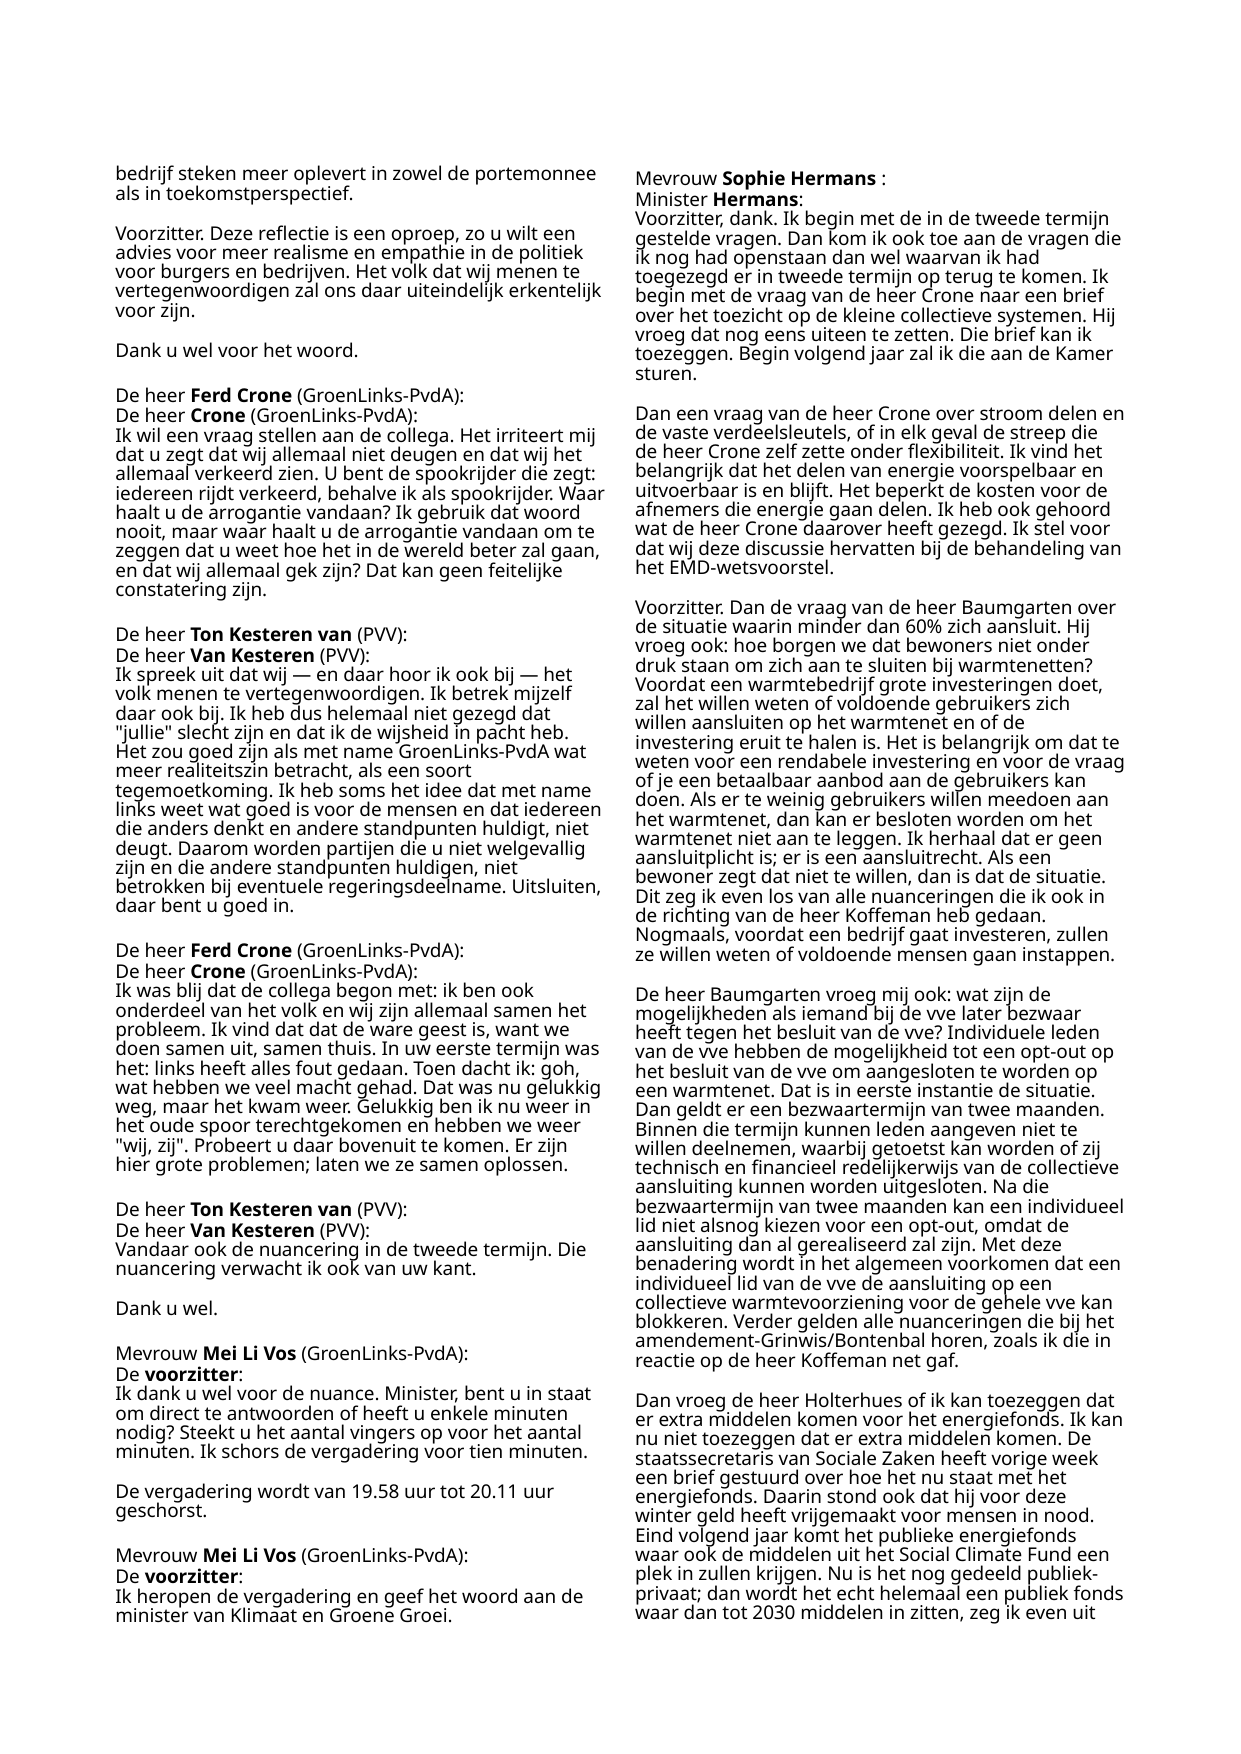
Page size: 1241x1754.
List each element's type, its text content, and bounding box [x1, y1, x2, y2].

text Ik wil een vraag stellen aan de collega. Het irriteert mij dat u zegt dat wij allemaal niet deugen en dat wij het allemaal verkeerd zien. U bent de spookrijder die zegt: iedereen rijdt verkeerd, behalve ik als spookrijder. Waar haalt u de arrogantie vandaan? Ik gebruik dat woord nooit, maar waar haalt u de arrogantie vandaan om te zeggen dat u weet hoe het in de wereld beter zal gaan, en dat wij allemaal gek zijn? Dat kan geen feitelijke constatering zijn. [115, 427, 605, 600]
text De heer Van Kesteren (PVV): [115, 1222, 605, 1241]
text Mevrouw Sophie Hermans : [635, 165, 1125, 191]
text Ik was blij dat de collega begon met: ik ben ook onderdeel van het volk en wij zijn allemaal samen het probleem. Ik vind dat dat de ware geest is, want we doen samen uit, samen thuis. In uw eerste termijn was het: links heeft alles fout gedaan. Toen dacht ik: goh, wat hebben we veel macht gehad. Dat was nu gelukkig weg, maar het kwam weer. Gelukkig ben ik nu weer in het oude spoor terechtgekomen en hebben we weer "wij, zij". Probeert u daar bovenuit te komen. Er zijn hier grote problemen; laten we ze samen oplossen. [115, 982, 605, 1175]
text Voorzitter. Dan de vraag van de heer Baumgarten over de situatie waarin minder dan 60% zich aansluit. Hij vroeg ook: hoe borgen we dat bewoners niet onder druk staan om zich aan te sluiten bij warmtenetten? Voordat een warmtebedrijf grote investeringen doet, zal het willen weten of voldoende gebruikers zich willen aansluiten op het warmtenet en of de investering eruit te halen is. Het is belangrijk om dat te weten voor een rendabele investering en voor de vraag of je een betaalbaar aanbod aan de gebruikers kan doen. Als er te weinig gebruikers willen meedoen aan het warmtenet, dan kan er besloten worden om het warmtenet niet aan te leggen. Ik herhaal dat er geen aansluitplicht is; er is een aansluitrecht. Als een bewoner zegt dat niet te willen, dan is dat de situatie. Dit zeg ik even los van alle nuanceringen die ik ook in de richting van de heer Koffeman heb gedaan. Nogmaals, voordat een bedrijf gaat investeren, zullen ze willen weten of voldoende mensen gaan instappen. [635, 599, 1125, 965]
text Dan vroeg de heer Holterhues of ik kan toezeggen dat er extra middelen komen voor het energiefonds. Ik kan nu niet toezeggen dat er extra middelen komen. De staatssecretaris van Sociale Zaken heeft vorige week een brief gestuurd over hoe het nu staat met het energiefonds. Daarin stond ook dat hij voor deze winter geld heeft vrijgemaakt voor mensen in nood. Eind volgend jaar komt het publieke energiefonds waar ook de middelen uit het Social Climate Fund een plek in zullen krijgen. Nu is het nog gedeeld publiek-privaat; dan wordt het echt helemaal een publiek fonds waar dan tot 2030 middelen in zitten, zeg ik even uit [635, 1392, 1125, 1623]
text Ik heropen de vergadering en geef het woord aan de minister van Klimaat en Groene Groei. [115, 1588, 605, 1626]
text De voorzitter: [115, 1366, 605, 1385]
text Dank u wel voor het woord. [115, 342, 605, 361]
text Ik dank u wel voor de nuance. Minister, bent u in staat om direct te antwoorden of heeft u enkele minuten nodig? Steekt u het aantal vingers op voor het aantal minuten. Ik schors de vergadering voor tien minuten. [115, 1385, 605, 1462]
text De heer Crone (GroenLinks-PvdA): [115, 407, 605, 427]
text De heer Ferd Crone (GroenLinks-PvdA): [115, 937, 605, 963]
text Dank u wel. [115, 1300, 605, 1319]
text Ik spreek uit dat wij — en daar hoor ik ook bij — het volk menen te vertegenwoordigen. Ik betrek mijzelf daar ook bij. Ik heb dus helemaal niet gezegd dat "jullie" slecht zijn en dat ik de wijsheid in pacht heb. Het zou goed zijn als met name GroenLinks-PvdA wat meer realiteitszin betracht, als een soort tegemoetkoming. Ik heb soms het idee dat met name links weet wat goed is voor de mensen en dat iedereen die anders denkt en andere standpunten huldigt, niet deugt. Daarom worden partijen die u niet welgevallig zijn en die andere standpunten huldigen, niet betrokken bij eventuele regeringsdeelname. Uitsluiten, daar bent u goed in. [115, 666, 605, 917]
text Voorzitter, dank. Ik begin met de in de tweede termijn gestelde vragen. Dan kom ik ook toe aan de vragen die ik nog had openstaan dan wel waarvan ik had toegezegd er in tweede termijn op terug te komen. Ik begin met de vraag van de heer Crone naar een brief over het toezicht op de kleine collectieve systemen. Hij vroeg dat nog eens uiteen te zetten. Die brief kan ik toezeggen. Begin volgend jaar zal ik die aan de Kamer sturen. [635, 210, 1125, 384]
text De voorzitter: [115, 1568, 605, 1588]
text Mevrouw Mei Li Vos (GroenLinks-PvdA): [115, 1340, 605, 1366]
text Vandaar ook de nuancering in de tweede termijn. Die nuancering verwacht ik ook van uw kant. [115, 1241, 605, 1279]
text De heer Ferd Crone (GroenLinks-PvdA): [115, 382, 605, 407]
text De heer Baumgarten vroeg mij ook: wat zijn de mogelijkheden als iemand bij de vve later bezwaar heeft tegen het besluit van de vve? Individuele leden van de vve hebben de mogelijkheid tot een opt-out op het besluit van de vve om aangesloten te worden op een warmtenet. Dat is in eerste instantie de situatie. Dan geldt er een bezwaartermijn van twee maanden. Binnen die termijn kunnen leden aangeven niet te willen deelnemen, waarbij getoetst kan worden of zij technisch en financieel redelijkerwijs van de collectieve aansluiting kunnen worden uitgesloten. Na die bezwaartermijn van twee maanden kan een individueel lid niet alsnog kiezen voor een opt-out, omdat de aansluiting dan al gerealiseerd zal zijn. Met deze benadering wordt in het algemeen voorkomen dat een individueel lid van de vve de aansluiting op een collectieve warmtevoorziening voor de gehele vve kan blokkeren. Verder gelden alle nuanceringen die bij het amendement-Grinwis/Bontenbal horen, zoals ik die in reactie op de heer Koffeman net gaf. [635, 986, 1125, 1371]
text De vergadering wordt van 19.58 uur tot 20.11 uur geschorst. [115, 1483, 605, 1522]
text De heer Crone (GroenLinks-PvdA): [115, 963, 605, 982]
text Mevrouw Mei Li Vos (GroenLinks-PvdA): [115, 1543, 605, 1568]
text Voorzitter. Deze reflectie is een oproep, zo u wilt een advies voor meer realisme en empathie in de politiek voor burgers en bedrijven. Het volk dat wij menen te vertegenwoordigen zal ons daar uiteindelijk erkentelijk voor zijn. [115, 224, 605, 321]
text De heer Van Kesteren (PVV): [115, 647, 605, 666]
text De heer Ton Kesteren van (PVV): [115, 621, 605, 647]
text De heer Ton Kesteren van (PVV): [115, 1196, 605, 1222]
text Minister Hermans: [635, 191, 1125, 210]
text bedrijf steken meer oplevert in zowel de portemonnee als in toekomstperspectief. [115, 165, 605, 204]
text Dan een vraag van de heer Crone over stroom delen en de vaste verdeelsleutels, of in elk geval de streep die de heer Crone zelf zette onder flexibiliteit. Ik vind het belangrijk dat het delen van energie voorspelbaar en uitvoerbaar is en blijft. Het beperkt de kosten voor de afnemers die energie gaan delen. Ik heb ook gehoord wat de heer Crone daarover heeft gezegd. Ik stel voor dat wij deze discussie hervatten bij de behandeling van het EMD-wetsvoorstel. [635, 404, 1125, 578]
